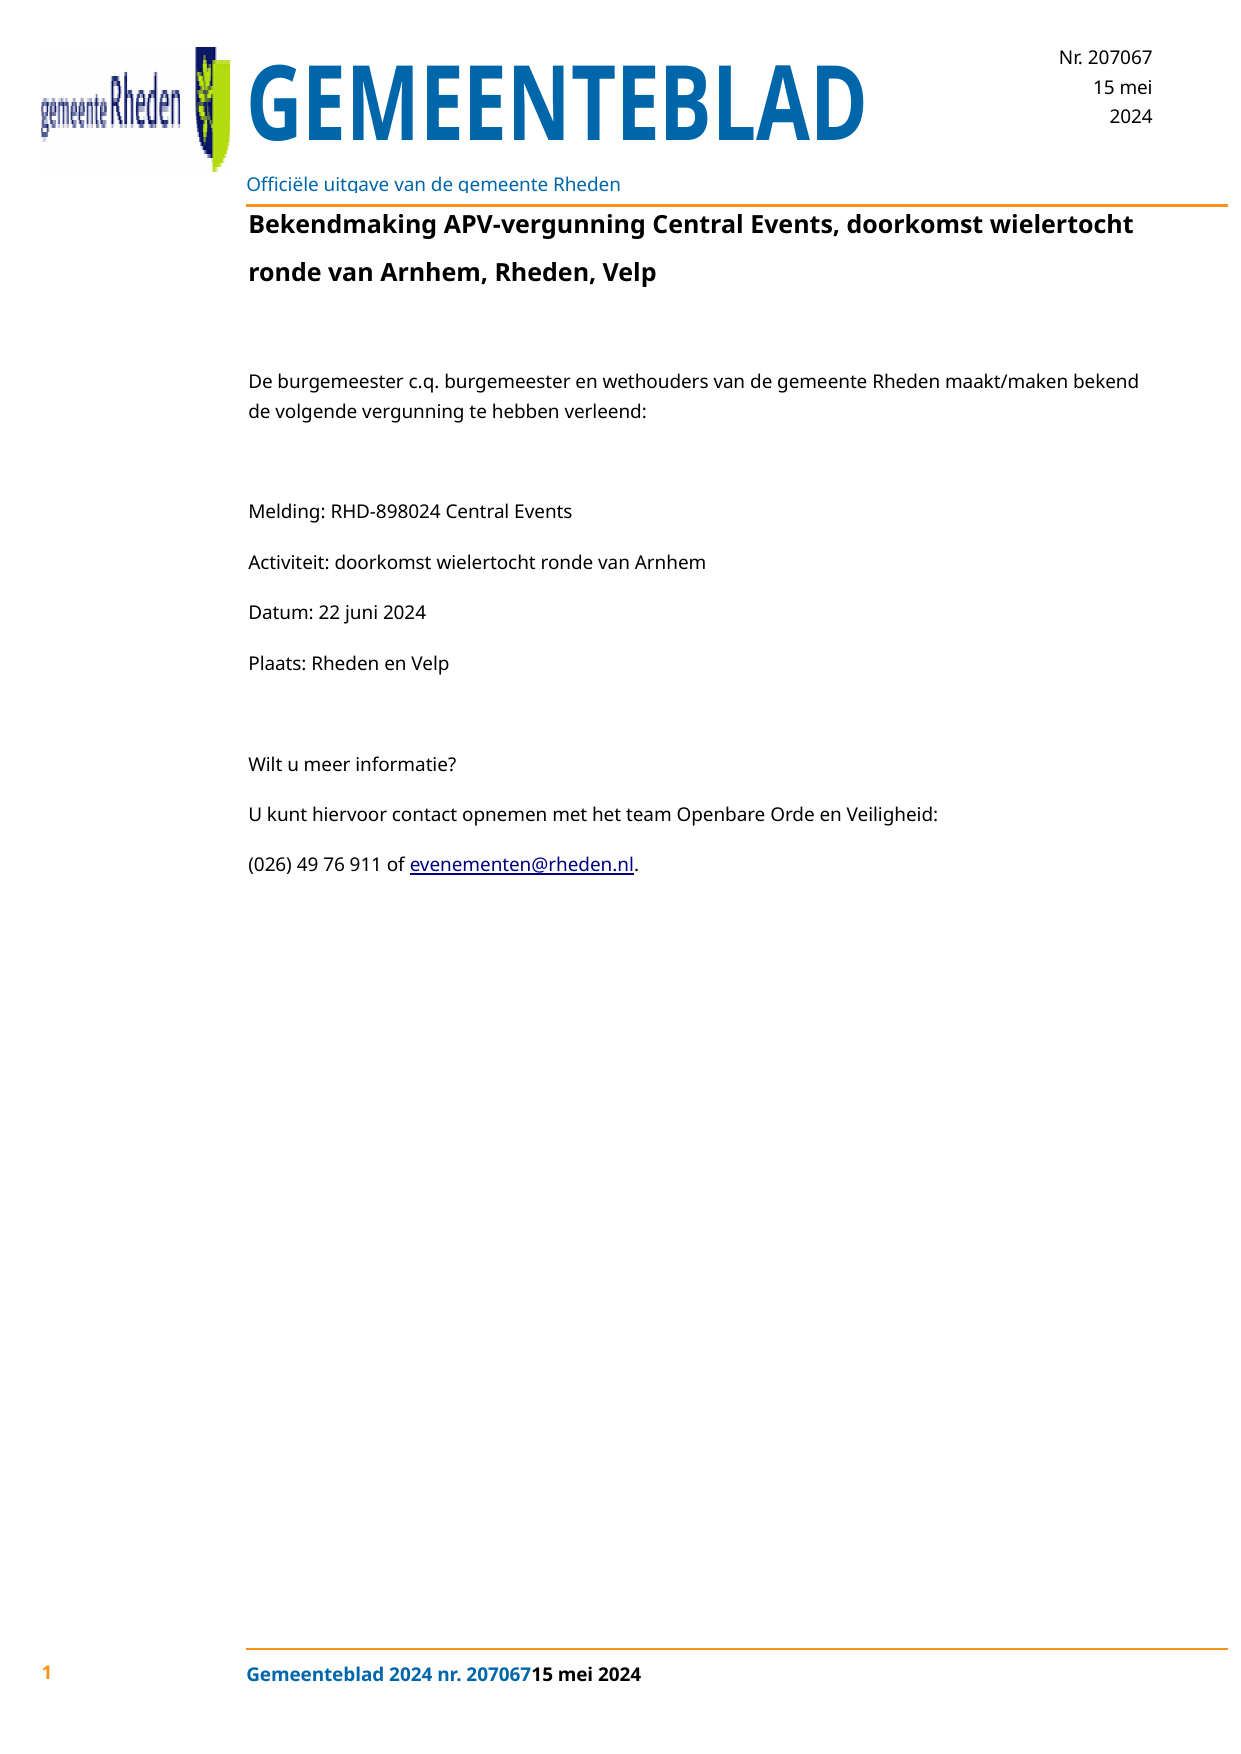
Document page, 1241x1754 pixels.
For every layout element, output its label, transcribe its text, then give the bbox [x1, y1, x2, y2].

picture [41, 47, 231, 172]
text U kunt hiervoor contact opnemen met het team Openbare Orde en Veiligheid: [248, 801, 1152, 827]
text Bekendmaking APV-vergunning Central Events, doorkomst wielertocht ronde van Arnhem, Rheden, Velp [248, 207, 1152, 288]
text Activiteit: doorkomst wielertocht ronde van Arnhem [248, 549, 1152, 575]
text Wilt u meer informatie? [248, 751, 1152, 777]
text (026) 49 76 911 of evenementen@rheden.nl. [248, 852, 1152, 877]
text Datum: 22 juni 2024 [248, 599, 1152, 625]
text Melding: RHD-898024 Central Events [248, 499, 1152, 524]
text Plaats: Rheden en Velp [248, 650, 1152, 676]
text De burgemeester c.q. burgemeester en wethouders van de gemeente Rheden maakt/maken bekend de volgende vergunning te hebben verleend: [248, 368, 1152, 424]
